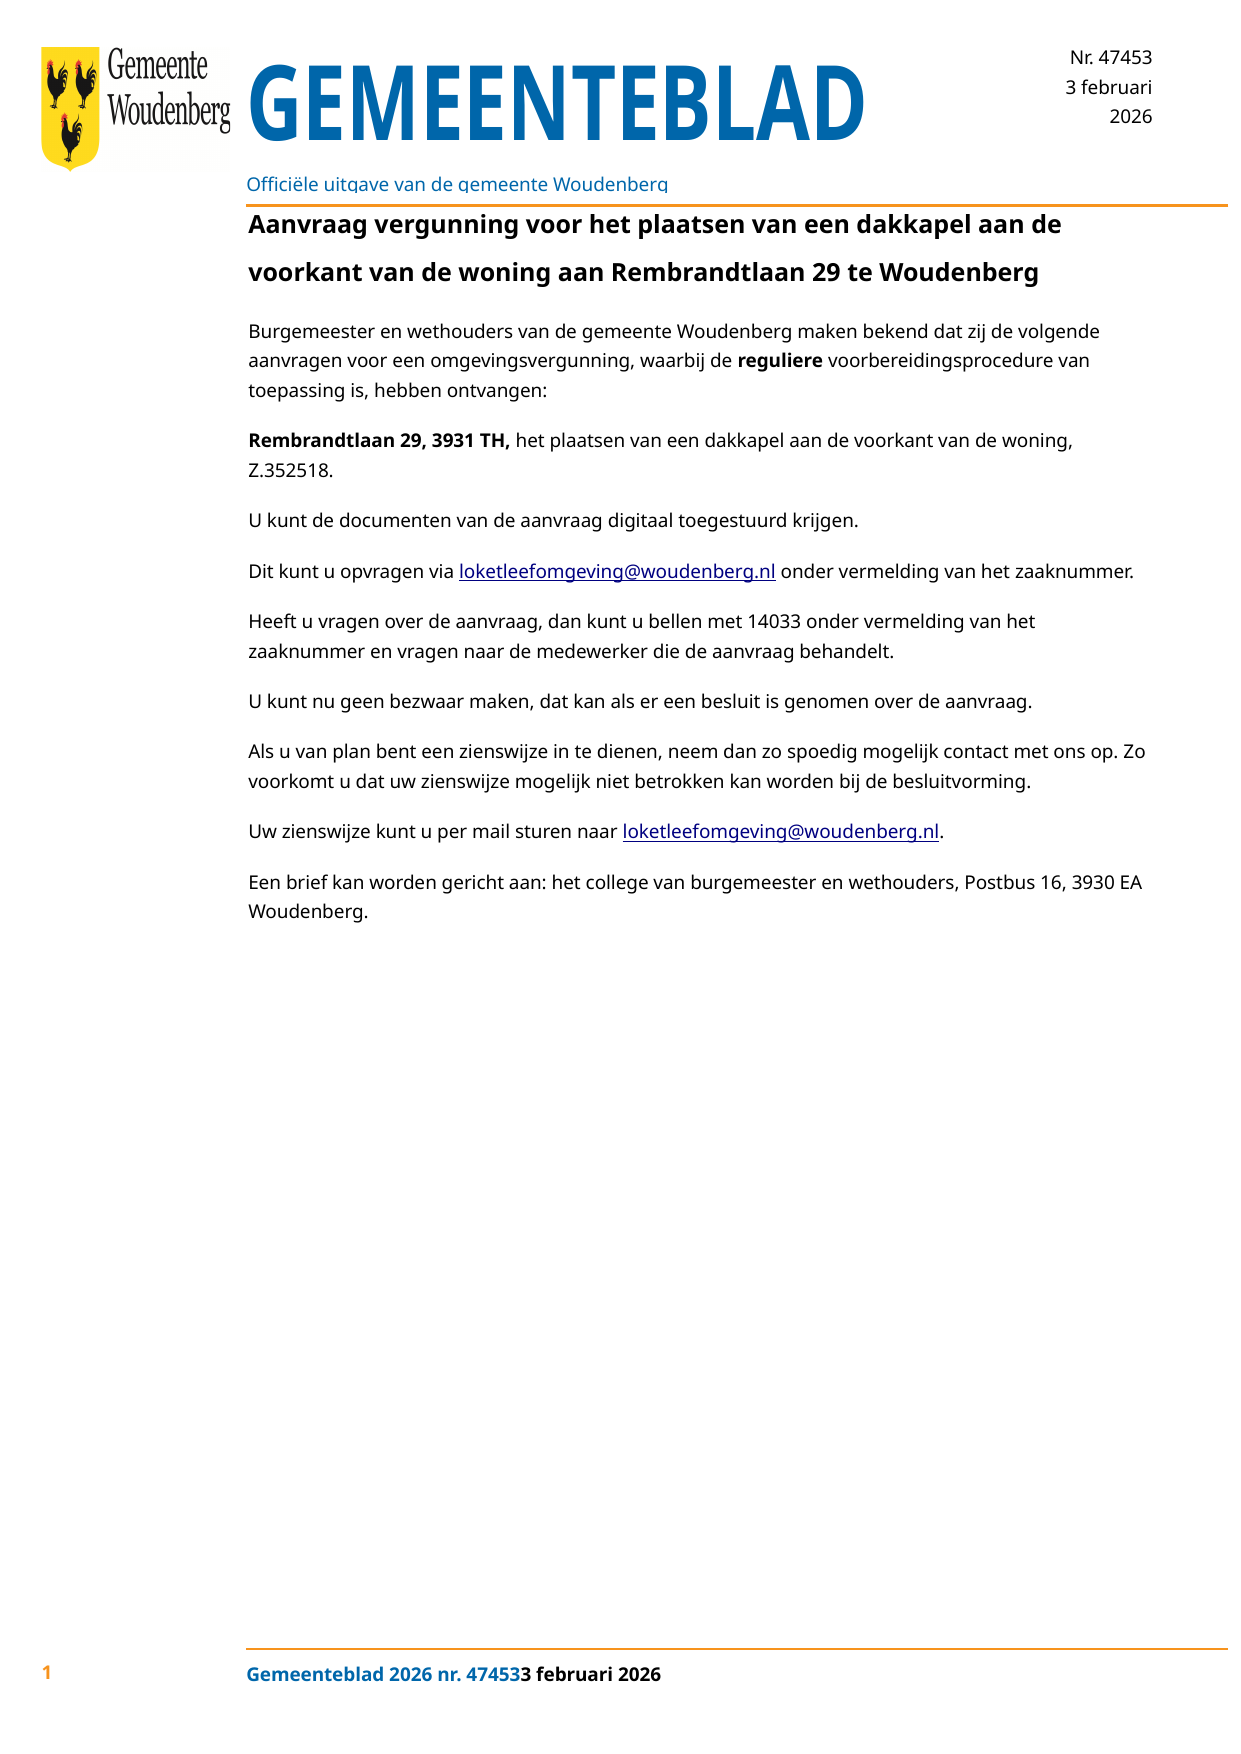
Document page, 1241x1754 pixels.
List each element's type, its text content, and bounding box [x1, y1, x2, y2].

text Rembrandtlaan 29, 3931 TH, het plaatsen van een dakkapel aan de voorkant van de woning, Z.352518. [248, 427, 1152, 483]
text U kunt nu geen bezwaar maken, dat kan als er een besluit is genomen over de aanvraag. [248, 688, 1152, 714]
text Burgemeester en wethouders van de gemeente Woudenberg maken bekend dat zij de volgende aanvragen voor een omgevingsvergunning, waarbij de reguliere voorbereidingsprocedure van toepassing is, hebben ontvangen: [248, 318, 1152, 403]
picture [41, 47, 231, 172]
text Aanvraag vergunning voor het plaatsen van een dakkapel aan de voorkant van de woning aan Rembrandtlaan 29 te Woudenberg [248, 207, 1152, 288]
text Een brief kan worden gericht aan: het college van burgemeester en wethouders, Postbus 16, 3930 EA Woudenberg. [248, 869, 1152, 924]
text Heeft u vragen over de aanvraag, dan kunt u bellen met 14033 onder vermelding van het zaaknummer en vragen naar de medewerker die de aanvraag behandelt. [248, 608, 1152, 664]
text Dit kunt u opvragen via loketleefomgeving@woudenberg.nl onder vermelding van het zaaknummer. [248, 558, 1152, 584]
text Als u van plan bent een zienswijze in te dienen, neem dan zo spoedig mogelijk contact met ons op. Zo voorkomt u dat uw zienswijze mogelijk niet betrokken kan worden bij de besluitvorming. [248, 739, 1152, 794]
text Uw zienswijze kunt u per mail sturen naar loketleefomgeving@woudenberg.nl. [248, 819, 1152, 844]
text U kunt de documenten van de aanvraag digitaal toegestuurd krijgen. [248, 507, 1152, 533]
